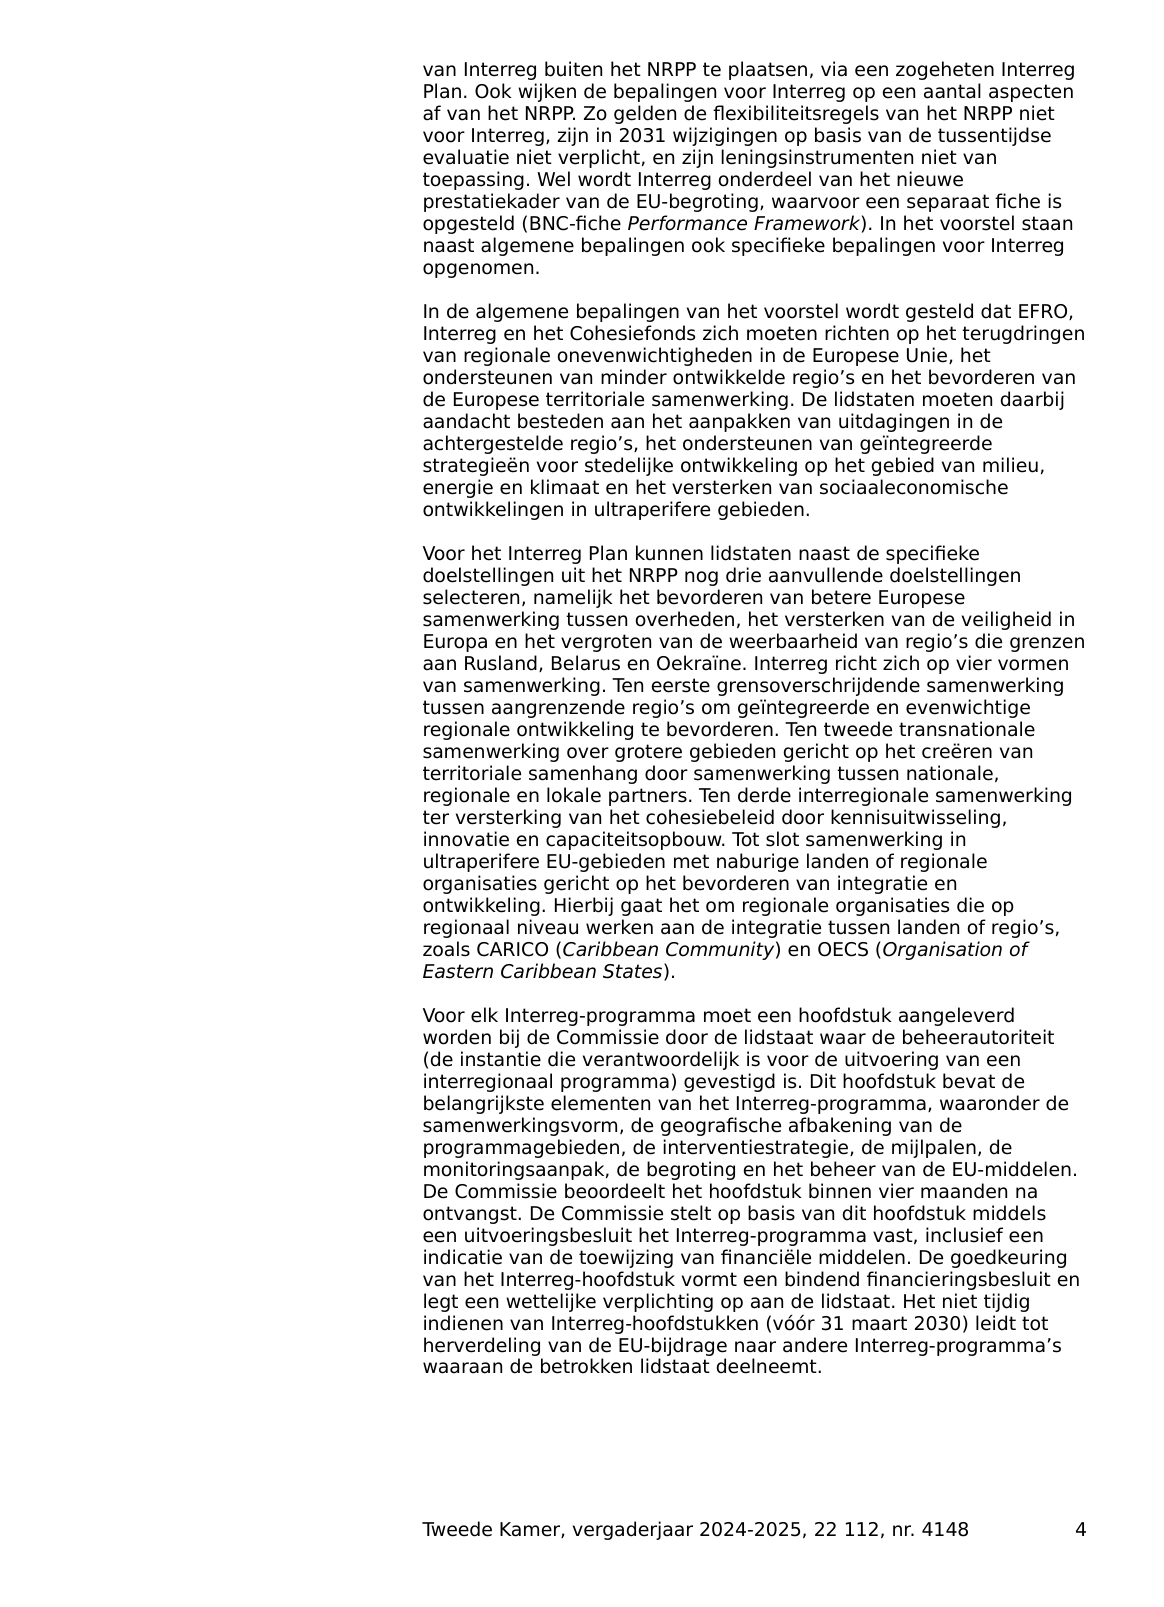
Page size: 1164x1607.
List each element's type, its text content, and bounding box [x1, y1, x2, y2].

text In de algemene bepalingen van het voorstel wordt gesteld dat EFRO, Interreg en het Cohesiefonds zich moeten richten op het terugdringen van regionale onevenwichtigheden in de Europese Unie, het ondersteunen van minder ontwikkelde regio’s en het bevorderen van de Europese territoriale samenwerking. De lidstaten moeten daarbij aandacht besteden aan het aanpakken van uitdagingen in de achtergestelde regio’s, het ondersteunen van geïntegreerde strategieën voor stedelijke ontwikkeling op het gebied van milieu, energie en klimaat en het versterken van sociaaleconomische ontwikkelingen in ultraperifere gebieden. [422, 301, 1087, 521]
text van Interreg buiten het NRPP te plaatsen, via een zogeheten Interreg Plan. Ook wijken de bepalingen voor Interreg op een aantal aspecten af van het NRPP. Zo gelden de flexibiliteitsregels van het NRPP niet voor Interreg, zijn in 2031 wijzigingen op basis van de tussentijdse evaluatie niet verplicht, en zijn leningsinstrumenten niet van toepassing. Wel wordt Interreg onderdeel van het nieuwe prestatiekader van de EU-begroting, waarvoor een separaat fiche is opgesteld (BNC-fiche Performance Framework). In het voorstel staan naast algemene bepalingen ook specifieke bepalingen voor Interreg opgenomen. [422, 59, 1087, 279]
text Voor het Interreg Plan kunnen lidstaten naast de specifieke doelstellingen uit het NRPP nog drie aanvullende doelstellingen selecteren, namelijk het bevorderen van betere Europese samenwerking tussen overheden, het versterken van de veiligheid in Europa en het vergroten van de weerbaarheid van regio’s die grenzen aan Rusland, Belarus en Oekraïne. Interreg richt zich op vier vormen van samenwerking. Ten eerste grensoverschrijdende samenwerking tussen aangrenzende regio’s om geïntegreerde en evenwichtige regionale ontwikkeling te bevorderen. Ten tweede transnationale samenwerking over grotere gebieden gericht op het creëren van territoriale samenhang door samenwerking tussen nationale, regionale en lokale partners. Ten derde interregionale samenwerking ter versterking van het cohesiebeleid door kennisuitwisseling, innovatie en capaciteitsopbouw. Tot slot samenwerking in ultraperifere EU-gebieden met naburige landen of regionale organisaties gericht op het bevorderen van integratie en ontwikkeling. Hierbij gaat het om regionale organisaties die op regionaal niveau werken aan de integratie tussen landen of regio’s, zoals CARICO (Caribbean Community) en OECS (Organisation of Eastern Caribbean States). [422, 543, 1087, 983]
text Voor elk Interreg-programma moet een hoofdstuk aangeleverd worden bij de Commissie door de lidstaat waar de beheerautoriteit (de instantie die verantwoordelijk is voor de uitvoering van een interregionaal programma) gevestigd is. Dit hoofdstuk bevat de belangrijkste elementen van het Interreg-programma, waaronder de samenwerkingsvorm, de geografische afbakening van de programmagebieden, de interventiestrategie, de mijlpalen, de monitoringsaanpak, de begroting en het beheer van de EU-middelen. De Commissie beoordeelt het hoofdstuk binnen vier maanden na ontvangst. De Commissie stelt op basis van dit hoofdstuk middels een uitvoeringsbesluit het Interreg-programma vast, inclusief een indicatie van de toewijzing van financiële middelen. De goedkeuring van het Interreg-hoofdstuk vormt een bindend financieringsbesluit en legt een wettelijke verplichting op aan de lidstaat. Het niet tijdig indienen van Interreg-hoofdstukken (vóór 31 maart 2030) leidt tot herverdeling van de EU-bijdrage naar andere Interreg-programma’s waaraan de betrokken lidstaat deelneemt. [422, 1005, 1087, 1378]
